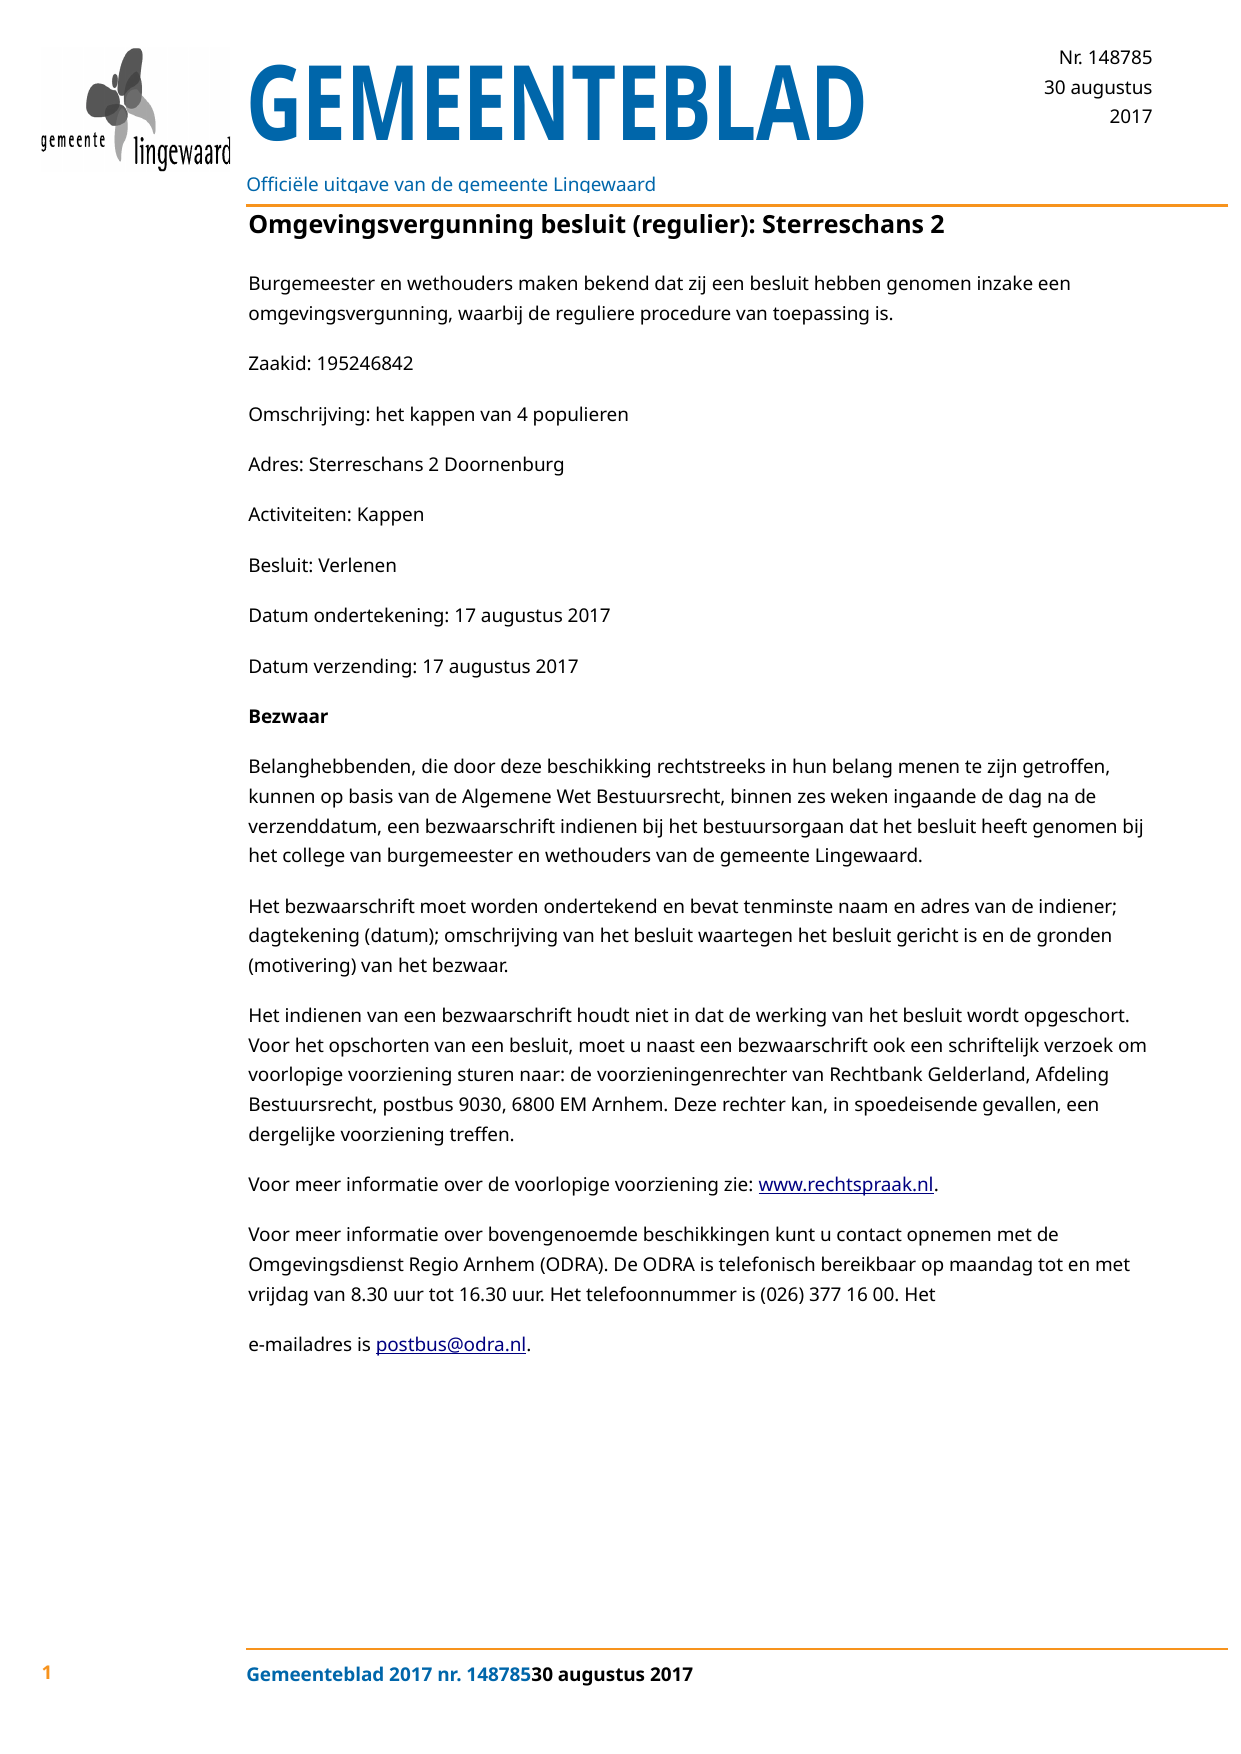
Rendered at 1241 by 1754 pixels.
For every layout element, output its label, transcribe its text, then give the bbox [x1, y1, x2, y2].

text Activiteiten: Kappen [248, 502, 1152, 527]
text Belanghebbenden, die door deze beschikking rechtstreeks in hun belang menen te zijn getroffen, kunnen op basis van de Algemene Wet Bestuursrecht, binnen zes weken ingaande de dag na de verzenddatum, een bezwaarschrift indienen bij het bestuursorgaan dat het besluit heeft genomen bij het college van burgemeester en wethouders van de gemeente Lingewaard. [248, 754, 1152, 868]
text Voor meer informatie over bovengenoemde beschikkingen kunt u contact opnemen met de Omgevingsdienst Regio Arnhem (ODRA). De ODRA is telefonisch bereikbaar op maandag tot en met vrijdag van 8.30 uur tot 16.30 uur. Het telefoonnummer is (026) 377 16 00. Het [248, 1222, 1152, 1306]
text Omschrijving: het kappen van 4 populieren [248, 401, 1152, 426]
text Omgevingsvergunning besluit (regulier): Sterreschans 2 [248, 207, 1152, 241]
text Adres: Sterreschans 2 Doornenburg [248, 451, 1152, 477]
picture [41, 47, 231, 172]
text Burgemeester en wethouders maken bekend dat zij een besluit hebben genomen inzake een omgevingsvergunning, waarbij de reguliere procedure van toepassing is. [248, 270, 1152, 326]
text e-mailadres is postbus@odra.nl. [248, 1331, 1152, 1357]
text Zaakid: 195246842 [248, 350, 1152, 376]
text Datum ondertekening: 17 augustus 2017 [248, 602, 1152, 628]
text Het bezwaarschrift moet worden ondertekend en bevat tenminste naam en adres van de indiener; dagtekening (datum); omschrijving van het besluit waartegen het besluit gericht is en de gronden (motivering) van het bezwaar. [248, 893, 1152, 978]
text Bezwaar [248, 703, 1152, 729]
text Datum verzending: 17 augustus 2017 [248, 653, 1152, 678]
text Het indienen van een bezwaarschrift houdt niet in dat de werking van het besluit wordt opgeschort. Voor het opschorten van een besluit, moet u naast een bezwaarschrift ook een schriftelijk verzoek om voorlopige voorziening sturen naar: de voorzieningenrechter van Rechtbank Gelderland, Afdeling Bestuursrecht, postbus 9030, 6800 EM Arnhem. Deze rechter kan, in spoedeisende gevallen, een dergelijke voorziening treffen. [248, 1002, 1152, 1146]
text Besluit: Verlenen [248, 552, 1152, 578]
text Voor meer informatie over de voorlopige voorziening zie: www.rechtspraak.nl. [248, 1171, 1152, 1197]
